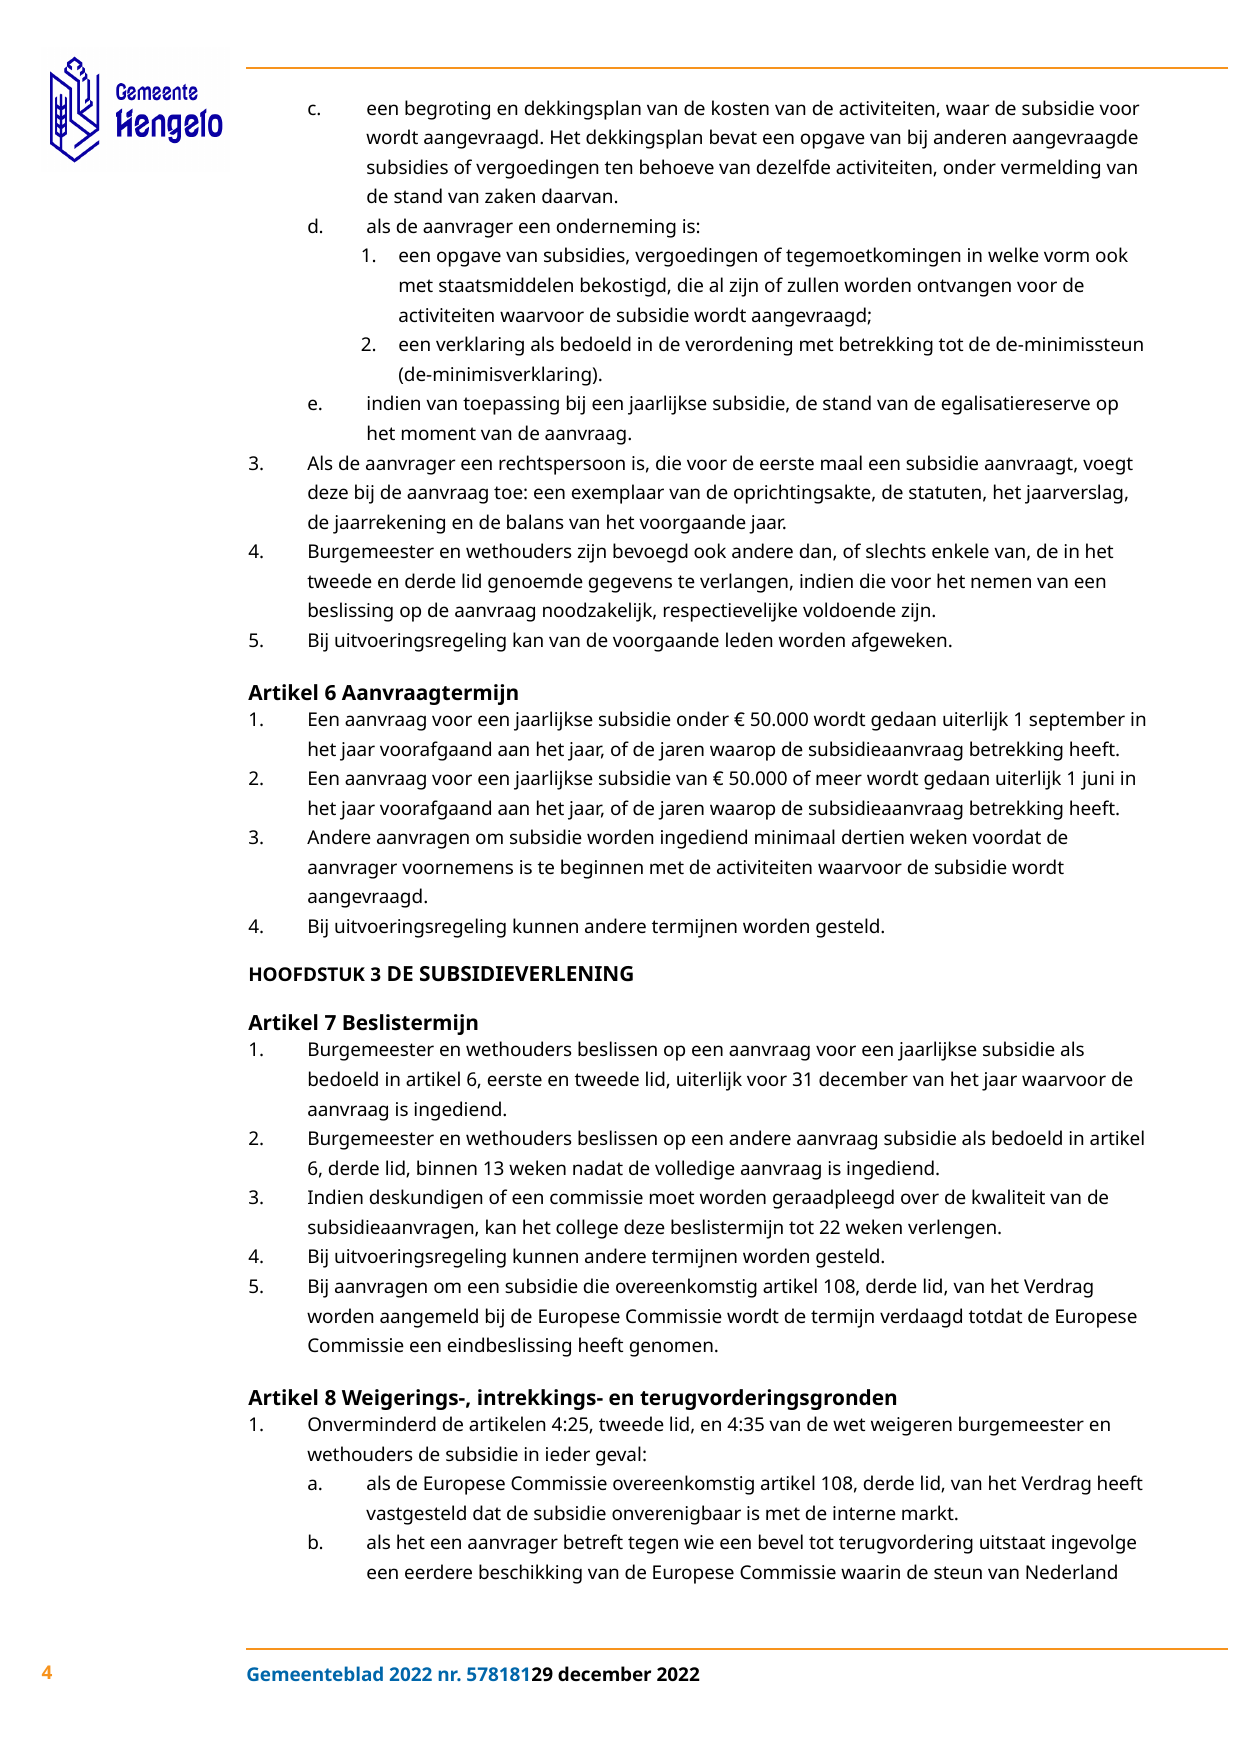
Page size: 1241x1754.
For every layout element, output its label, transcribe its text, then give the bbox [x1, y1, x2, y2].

list een opgave van subsidies, vergoedingen of tegemoetkomingen in welke vorm ook met staatsmiddelen bekostigd, die al zijn of zullen worden ontvangen voor de activiteiten waarvoor de subsidie wordt aangevraagd; [361, 243, 1152, 328]
list Bij aanvragen om een subsidie die overeenkomstig artikel 108, derde lid, van het Verdrag worden aangemeld bij de Europese Commissie wordt de termijn verdaagd totdat de Europese Commissie een eindbeslissing heeft genomen. [248, 1273, 1152, 1358]
list Onverminderd de artikelen 4:25, tweede lid, en 4:35 van de wet weigeren burgemeester en wethouders de subsidie in ieder geval: [248, 1411, 1152, 1467]
list een verklaring als bedoeld in de verordening met betrekking tot de de-minimissteun (de-minimisverklaring). [361, 331, 1152, 387]
list Als de aanvrager een rechtspersoon is, die voor de eerste maal een subsidie aanvraagt, voegt deze bij de aanvraag toe: een exemplaar van de oprichtingsakte, de statuten, het jaarverslag, de jaarrekening en de balans van het voorgaande jaar. [248, 450, 1152, 535]
list Burgemeester en wethouders beslissen op een andere aanvraag subsidie als bedoeld in artikel 6, derde lid, binnen 13 weken nadat de volledige aanvraag is ingediend. [248, 1125, 1152, 1181]
list een begroting en dekkingsplan van de kosten van de activiteiten, waar de subsidie voor wordt aangevraagd. Het dekkingsplan bevat een opgave van bij anderen aangevraagde subsidies of vergoedingen ten behoeve van dezelfde activiteiten, onder vermelding van de stand van zaken daarvan. [307, 95, 1152, 209]
text Artikel 6 Aanvraagtermijn [248, 678, 1152, 706]
list Burgemeester en wethouders zijn bevoegd ook andere dan, of slechts enkele van, de in het tweede en derde lid genoemde gegevens te verlangen, indien die voor het nemen van een beslissing op de aanvraag noodzakelijk, respectievelijke voldoende zijn. [248, 538, 1152, 623]
text Artikel 8 Weigerings-, intrekkings- en terugvorderingsgronden [248, 1383, 1152, 1411]
list indien van toepassing bij een jaarlijkse subsidie, de stand van de egalisatiereserve op het moment van de aanvraag. [307, 391, 1152, 446]
list Een aanvraag voor een jaarlijkse subsidie van € 50.000 of meer wordt gedaan uiterlijk 1 juni in het jaar voorafgaand aan het jaar, of de jaren waarop de subsidieaanvraag betrekking heeft. [248, 765, 1152, 821]
text HOOFDSTUK 3 DE SUBSIDIEVERLENING [248, 959, 1152, 987]
list Andere aanvragen om subsidie worden ingediend minimaal dertien weken voordat de aanvrager voornemens is te beginnen met de activiteiten waarvoor de subsidie wordt aangevraagd. [248, 824, 1152, 909]
list Bij uitvoeringsregeling kunnen andere termijnen worden gesteld. [248, 1244, 1152, 1269]
list als de Europese Commissie overeenkomstig artikel 108, derde lid, van het Verdrag heeft vastgesteld dat de subsidie onverenigbaar is met de interne markt. [307, 1470, 1152, 1526]
list als het een aanvrager betreft tegen wie een bevel tot terugvordering uitstaat ingevolge een eerdere beschikking van de Europese Commissie waarin de steun van Nederland [307, 1529, 1152, 1585]
list Bij uitvoeringsregeling kunnen andere termijnen worden gesteld. [248, 913, 1152, 939]
list Indien deskundigen of een commissie moet worden geraadpleegd over de kwaliteit van de subsidieaanvragen, kan het college deze beslistermijn tot 22 weken verlengen. [248, 1184, 1152, 1240]
list Bij uitvoeringsregeling kan van de voorgaande leden worden afgeweken. [248, 627, 1152, 653]
picture [41, 47, 231, 172]
text Artikel 7 Beslistermijn [248, 1008, 1152, 1037]
list Burgemeester en wethouders beslissen op een aanvraag voor een jaarlijkse subsidie als bedoeld in artikel 6, eerste en tweede lid, uiterlijk voor 31 december van het jaar waarvoor de aanvraag is ingediend. [248, 1037, 1152, 1121]
list Een aanvraag voor een jaarlijkse subsidie onder € 50.000 wordt gedaan uiterlijk 1 september in het jaar voorafgaand aan het jaar, of de jaren waarop de subsidieaanvraag betrekking heeft. [248, 706, 1152, 761]
list als de aanvrager een onderneming is: [307, 213, 1152, 239]
